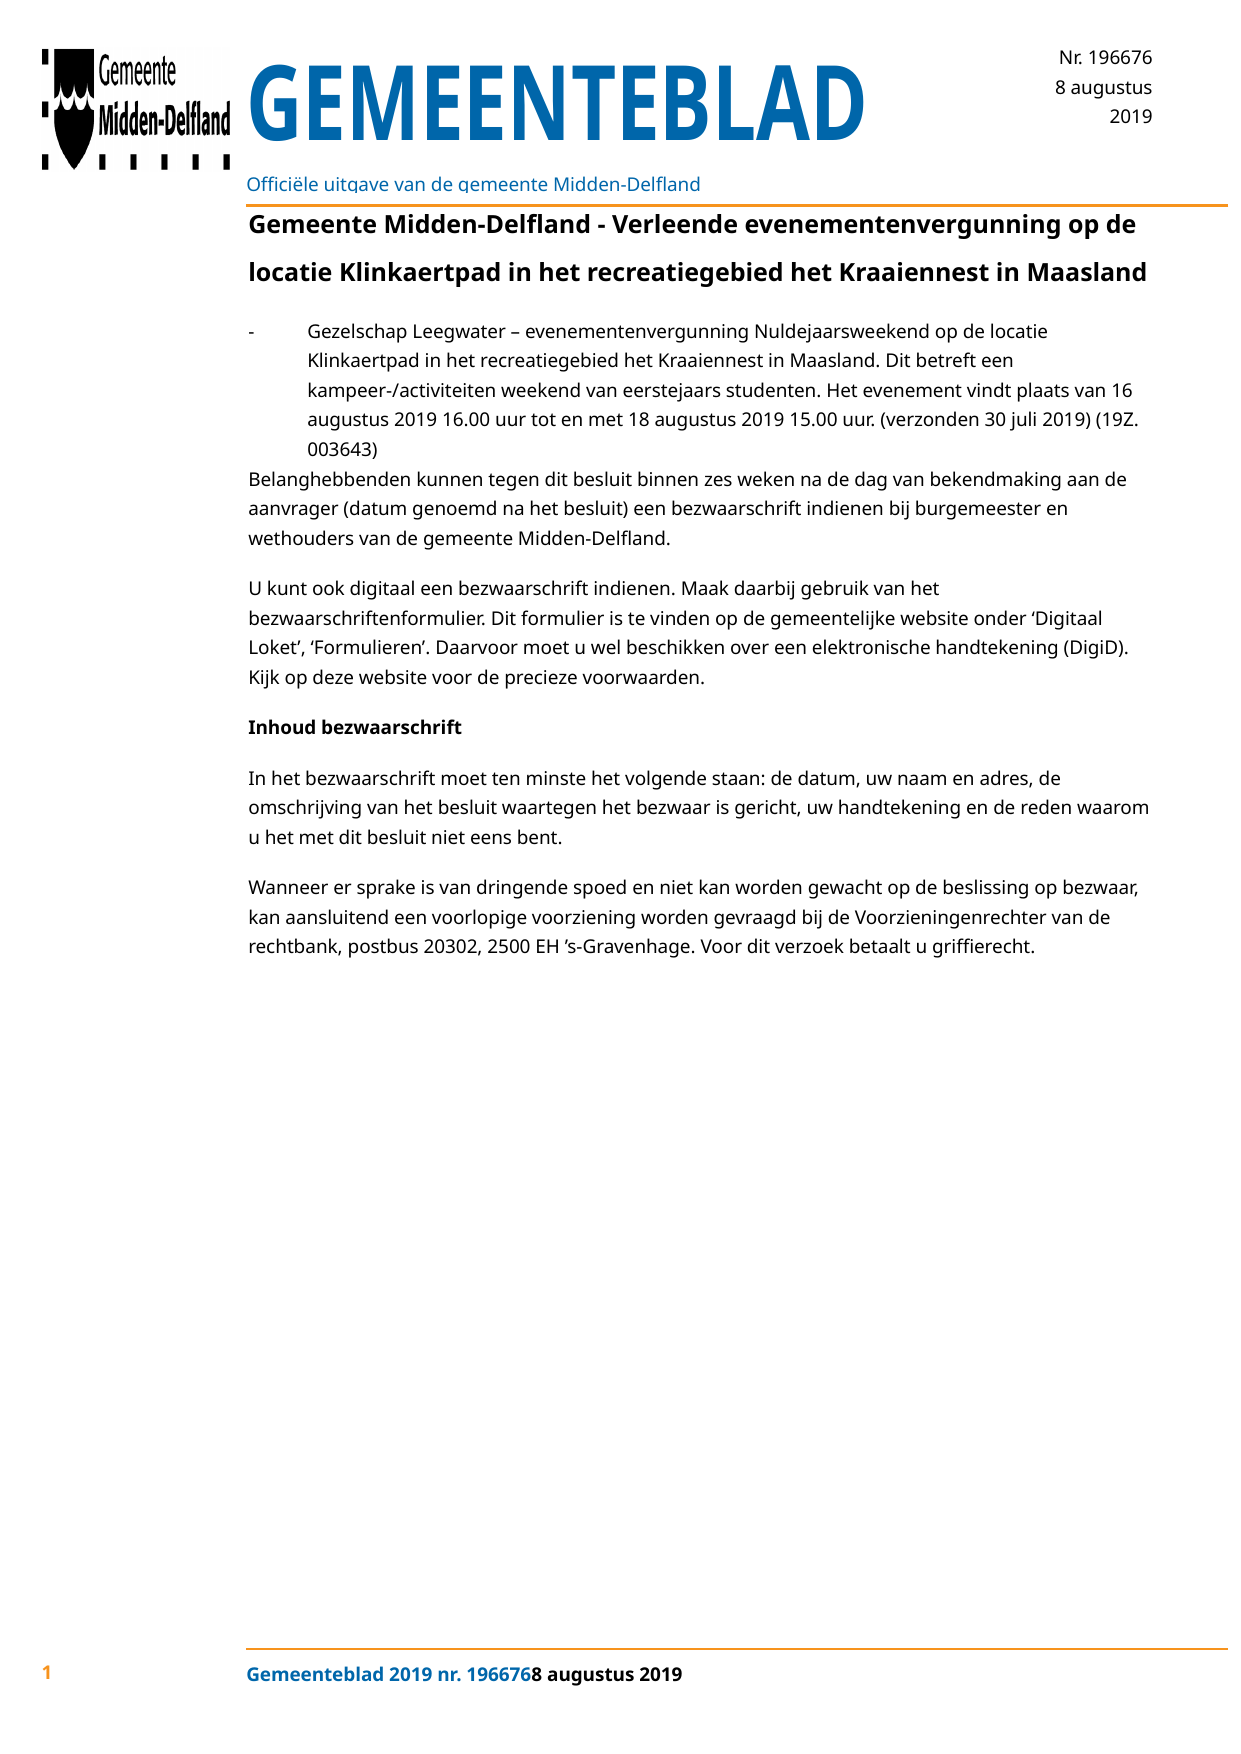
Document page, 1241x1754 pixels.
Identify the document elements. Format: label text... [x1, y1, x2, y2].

text U kunt ook digitaal een bezwaarschrift indienen. Maak daarbij gebruik van het bezwaarschriftenformulier. Dit formulier is te vinden op de gemeentelijke website onder ‘Digitaal Loket’, ‘Formulieren’. Daarvoor moet u wel beschikken over een elektronische handtekening (DigiD). Kijk op deze website voor de precieze voorwaarden. [248, 575, 1152, 690]
text Gemeente Midden-Delfland - Verleende evenementenvergunning op de locatie Klinkaertpad in het recreatiegebied het Kraaiennest in Maasland [248, 207, 1152, 288]
text Inhoud bezwaarschrift [248, 714, 1152, 740]
text In het bezwaarschrift moet ten minste het volgende staan: de datum, uw naam en adres, de omschrijving van het besluit waartegen het bezwaar is gericht, uw handtekening en de reden waarom u het met dit besluit niet eens bent. [248, 765, 1152, 850]
picture [41, 47, 231, 172]
text Belanghebbenden kunnen tegen dit besluit binnen zes weken na de dag van bekendmaking aan de aanvrager (datum genoemd na het besluit) een bezwaarschrift indienen bij burgemeester en wethouders van de gemeente Midden-Delfland. [248, 466, 1152, 551]
list Gezelschap Leegwater – evenementenvergunning Nuldejaarsweekend op de locatie Klinkaertpad in het recreatiegebied het Kraaiennest in Maasland. Dit betreft een kampeer-/activiteiten weekend van eerstejaars studenten. Het evenement vindt plaats van 16 augustus 2019 16.00 uur tot en met 18 augustus 2019 15.00 uur. (verzonden 30 juli 2019) (19Z. 003643) [248, 318, 1152, 462]
text Wanneer er sprake is van dringende spoed en niet kan worden gewacht op de beslissing op bezwaar, kan aansluitend een voorlopige voorziening worden gevraagd bij de Voorzieningenrechter van de rechtbank, postbus 20302, 2500 EH ’s-Gravenhage. Voor dit verzoek betaalt u griffierecht. [248, 874, 1152, 959]
